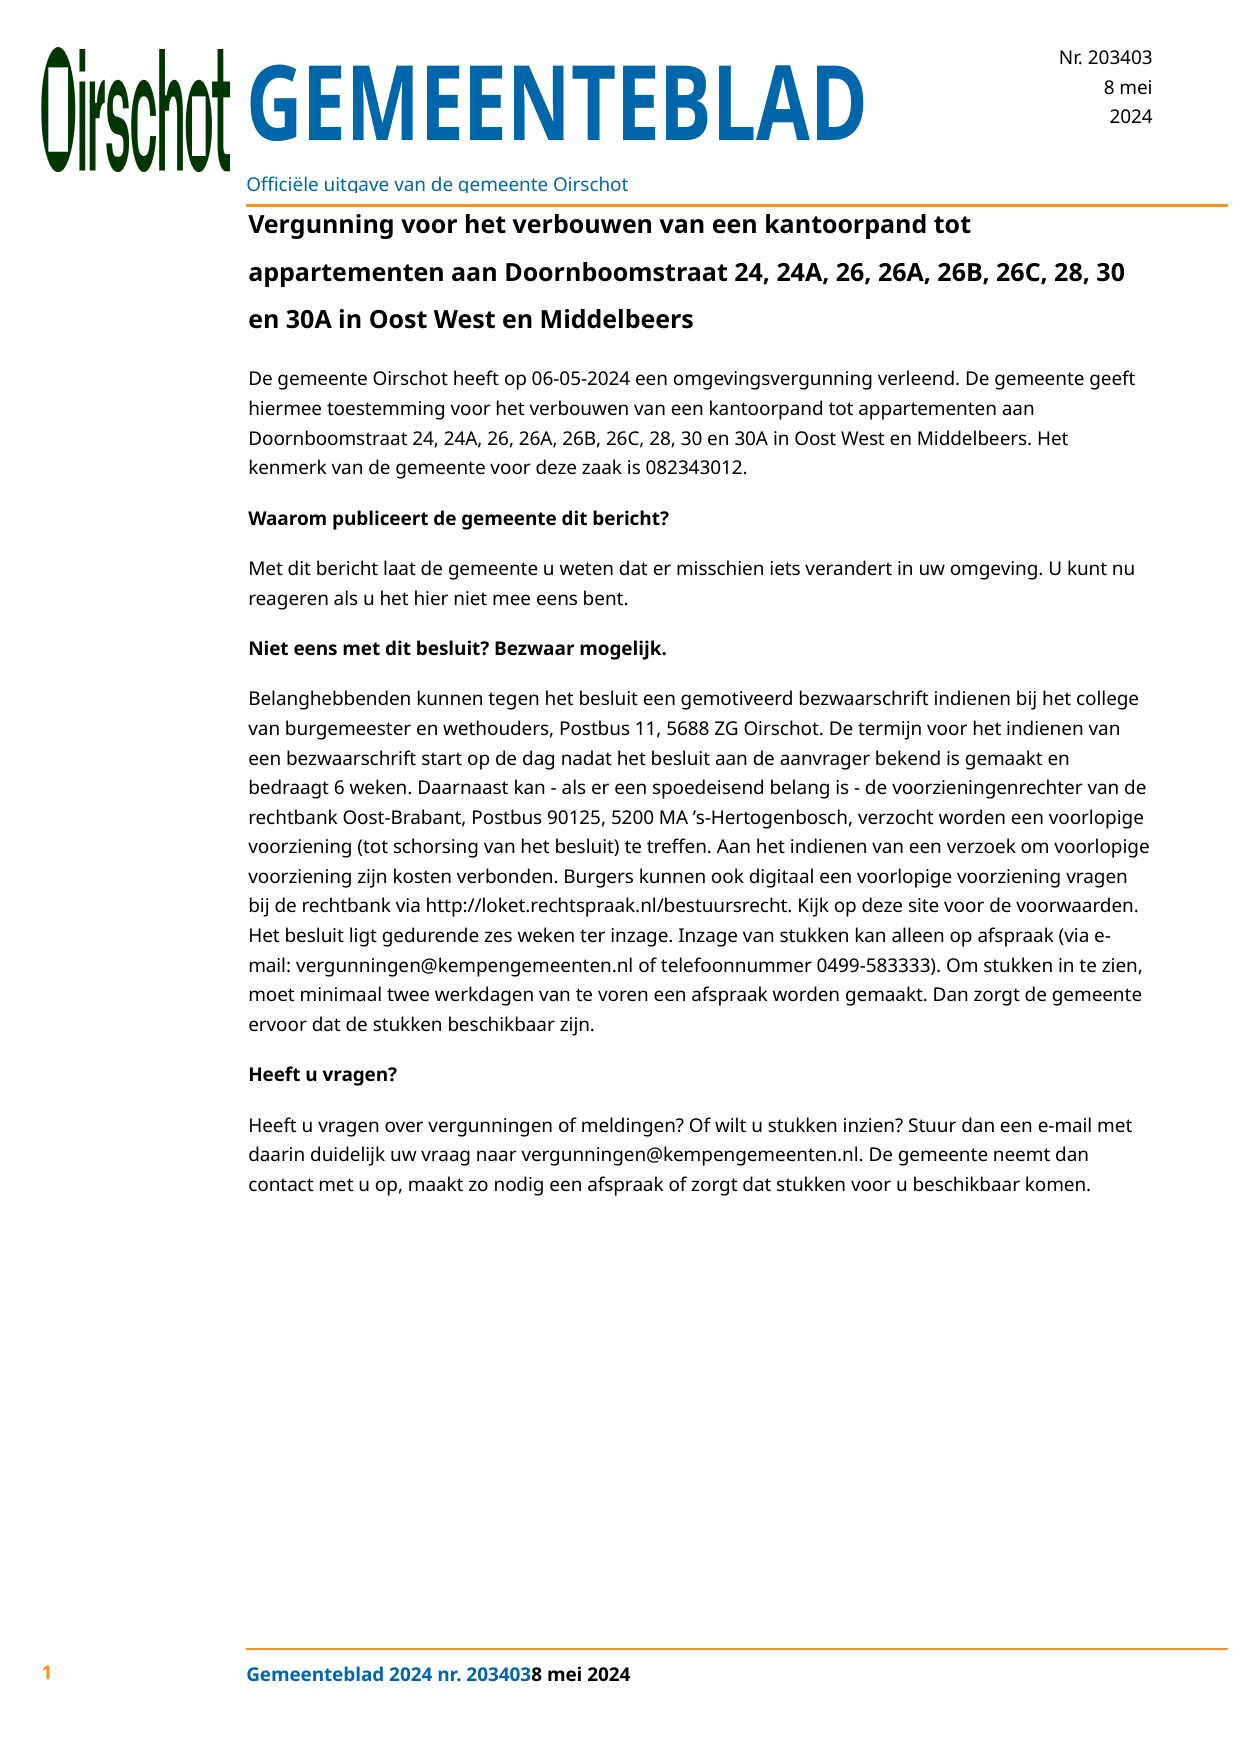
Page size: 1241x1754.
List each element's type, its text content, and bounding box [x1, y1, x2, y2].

text Waarom publiceert de gemeente dit bericht? [248, 505, 1152, 530]
text Heeft u vragen over vergunningen of meldingen? Of wilt u stukken inzien? Stuur dan een e-mail met daarin duidelijk uw vraag naar vergunningen@kempengemeenten.nl. De gemeente neemt dan contact met u op, maakt zo nodig een afspraak of zorgt dat stukken voor u beschikbaar komen. [248, 1112, 1152, 1197]
text Belanghebbenden kunnen tegen het besluit een gemotiveerd bezwaarschrift indienen bij het college van burgemeester en wethouders, Postbus 11, 5688 ZG Oirschot. De termijn voor het indienen van een bezwaarschrift start op de dag nadat het besluit aan de aanvrager bekend is gemaakt en bedraagt 6 weken. Daarnaast kan - als er een spoedeisend belang is - de voorzieningenrechter van de rechtbank Oost-Brabant, Postbus 90125, 5200 MA ’s-Hertogenbosch, verzocht worden een voorlopige voorziening (tot schorsing van het besluit) te treffen. Aan het indienen van een verzoek om voorlopige voorziening zijn kosten verbonden. Burgers kunnen ook digitaal een voorlopige voorziening vragen bij de rechtbank via http://loket.rechtspraak.nl/bestuursrecht. Kijk op deze site voor de voorwaarden. Het besluit ligt gedurende zes weken ter inzage. Inzage van stukken kan alleen op afspraak (via e-mail: vergunningen@kempengemeenten.nl of telefoonnummer 0499-583333). Om stukken in te zien, moet minimaal twee werkdagen van te voren een afspraak worden gemaakt. Dan zorgt de gemeente ervoor dat de stukken beschikbaar zijn. [248, 686, 1152, 1037]
text De gemeente Oirschot heeft op 06-05-2024 een omgevingsvergunning verleend. De gemeente geeft hiermee toestemming voor het verbouwen van een kantoorpand tot appartementen aan Doornboomstraat 24, 24A, 26, 26A, 26B, 26C, 28, 30 en 30A in Oost West en Middelbeers. Het kenmerk van de gemeente voor deze zaak is 082343012. [248, 366, 1152, 480]
text Vergunning voor het verbouwen van een kantoorpand tot appartementen aan Doornboomstraat 24, 24A, 26, 26A, 26B, 26C, 28, 30 en 30A in Oost West en Middelbeers [248, 207, 1152, 336]
text Heeft u vragen? [248, 1061, 1152, 1087]
text Met dit bericht laat de gemeente u weten dat er misschien iets verandert in uw omgeving. U kunt nu reageren als u het hier niet mee eens bent. [248, 555, 1152, 610]
picture [41, 47, 231, 172]
text Niet eens met dit besluit? Bezwaar mogelijk. [248, 635, 1152, 661]
